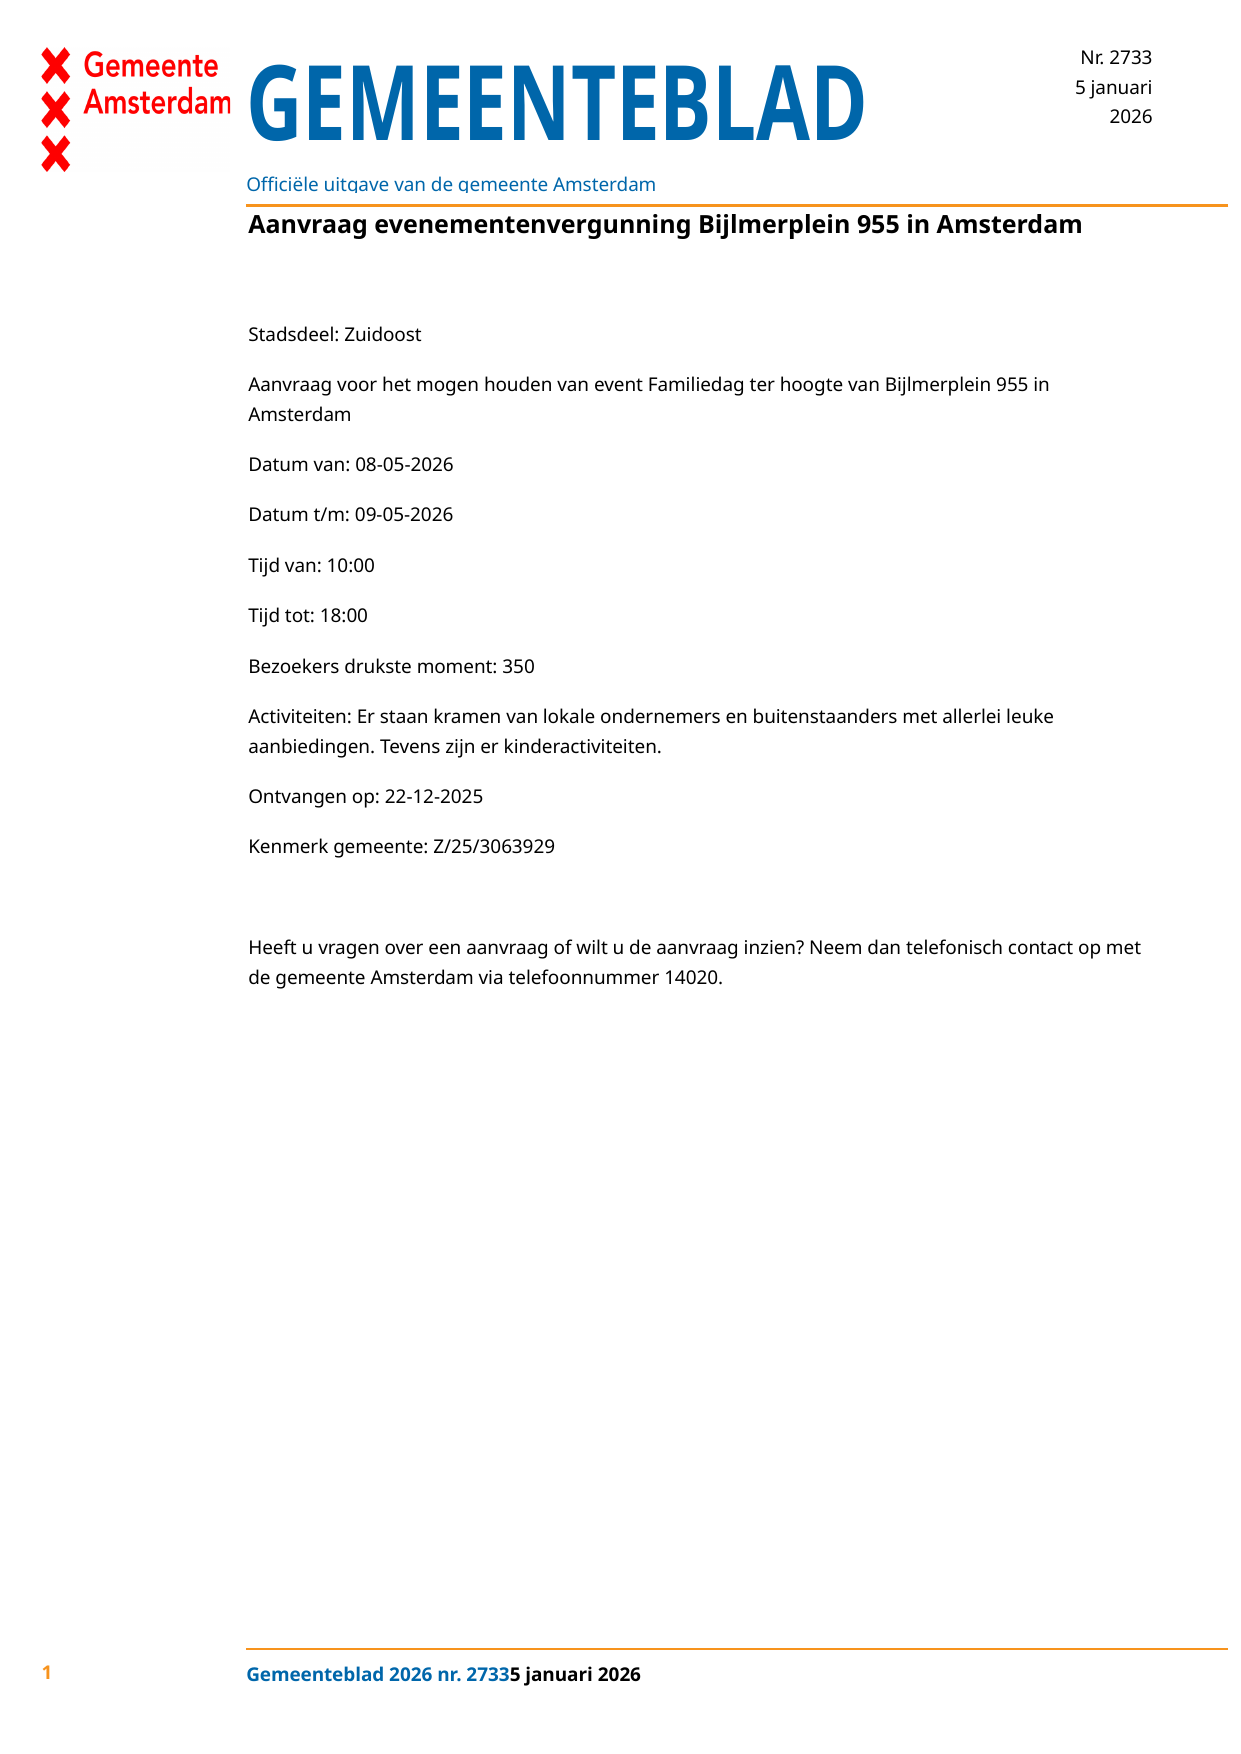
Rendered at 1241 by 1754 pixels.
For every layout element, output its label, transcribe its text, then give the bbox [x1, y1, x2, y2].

text Heeft u vragen over een aanvraag of wilt u de aanvraag inzien? Neem dan telefonisch contact op met de gemeente Amsterdam via telefoonnummer 14020. [248, 934, 1152, 990]
text Aanvraag voor het mogen houden van event Familiedag ter hoogte van Bijlmerplein 955 in Amsterdam [248, 371, 1152, 426]
text Datum t/m: 09-05-2026 [248, 502, 1152, 527]
text Datum van: 08-05-2026 [248, 451, 1152, 477]
text Tijd van: 10:00 [248, 552, 1152, 578]
text Ontvangen op: 22-12-2025 [248, 783, 1152, 809]
picture [41, 47, 231, 172]
text Bezoekers drukste moment: 350 [248, 653, 1152, 678]
text Tijd tot: 18:00 [248, 602, 1152, 628]
text Stadsdeel: Zuidoost [248, 321, 1152, 346]
text Activiteiten: Er staan kramen van lokale ondernemers en buitenstaanders met allerlei leuke aanbiedingen. Tevens zijn er kinderactiviteiten. [248, 703, 1152, 758]
text Kenmerk gemeente: Z/25/3063929 [248, 834, 1152, 859]
text Aanvraag evenementenvergunning Bijlmerplein 955 in Amsterdam [248, 207, 1152, 241]
